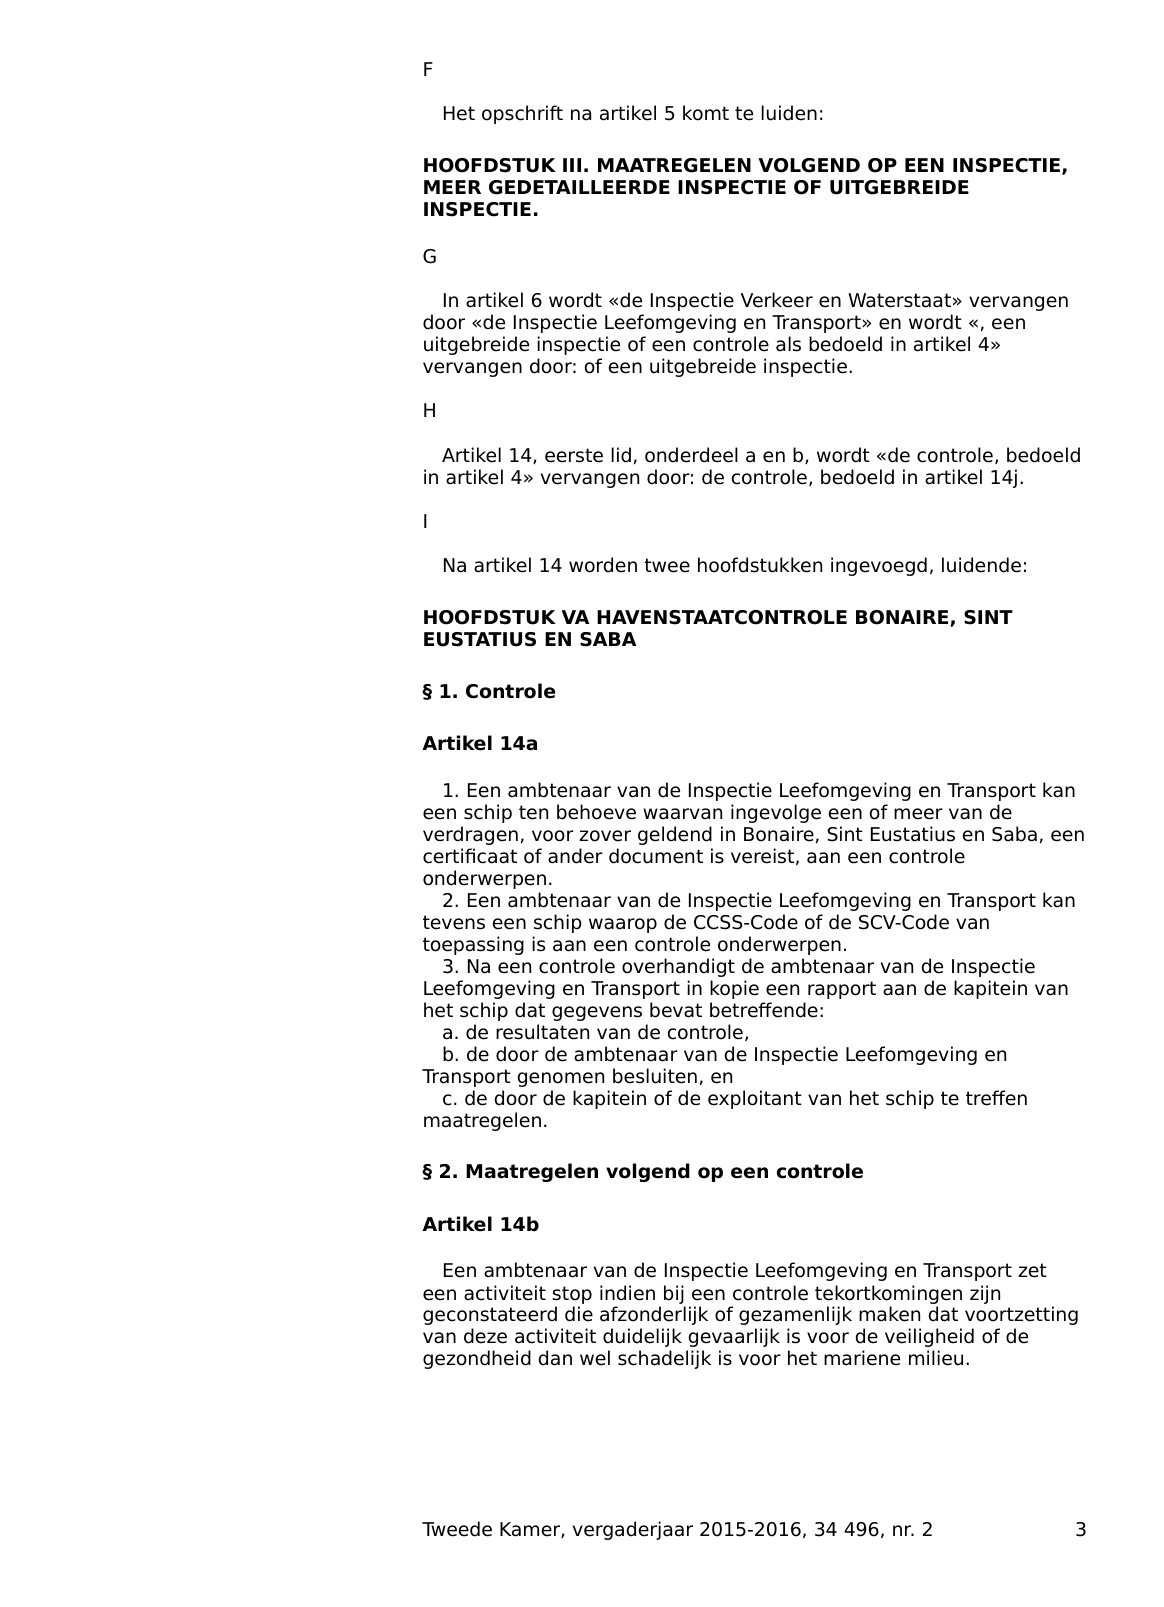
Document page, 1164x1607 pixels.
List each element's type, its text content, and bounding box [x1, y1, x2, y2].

subtitle HOOFDSTUK III. MAATREGELEN VOLGEND OP EEN INSPECTIE, MEER GEDETAILLEERDE INSPECTIE OF UITGEBREIDE INSPECTIE. [422, 155, 1087, 221]
subtitle Artikel 14b [422, 1213, 1087, 1235]
subtitle § 2. Maatregelen volgend op een controle [422, 1161, 1087, 1183]
text F [422, 59, 1087, 81]
text 3. Na een controle overhandigt de ambtenaar van de Inspectie Leefomgeving en Transport in kopie een rapport aan de kapitein van het schip dat gegevens bevat betreffende: [422, 956, 1087, 1022]
text In artikel 6 wordt «de Inspectie Verkeer en Waterstaat» vervangen door «de Inspectie Leefomgeving en Transport» en wordt «, een uitgebreide inspectie of een controle als bedoeld in artikel 4» vervangen door: of een uitgebreide inspectie. [422, 290, 1087, 378]
text Artikel 14, eerste lid, onderdeel a en b, wordt «de controle, bedoeld in artikel 4» vervangen door: de controle, bedoeld in artikel 14j. [422, 444, 1087, 488]
subtitle Artikel 14a [422, 733, 1087, 755]
text I [422, 511, 1087, 533]
subtitle § 1. Controle [422, 681, 1087, 703]
text 2. Een ambtenaar van de Inspectie Leefomgeving en Transport kan tevens een schip waarop de CCSS-Code of de SCV-Code van toepassing is aan een controle onderwerpen. [422, 890, 1087, 956]
text G [422, 246, 1087, 268]
text a. de resultaten van de controle, [422, 1022, 1087, 1043]
text b. de door de ambtenaar van de Inspectie Leefomgeving en Transport genomen besluiten, en [422, 1043, 1087, 1087]
text 1. Een ambtenaar van de Inspectie Leefomgeving en Transport kan een schip ten behoeve waarvan ingevolge een of meer van de verdragen, voor zover geldend in Bonaire, Sint Eustatius en Saba, een certificaat of ander document is vereist, aan een controle onderwerpen. [422, 780, 1087, 890]
text H [422, 400, 1087, 422]
text Na artikel 14 worden twee hoofdstukken ingevoegd, luidende: [422, 555, 1087, 577]
text c. de door de kapitein of de exploitant van het schip te treffen maatregelen. [422, 1087, 1087, 1131]
text Het opschrift na artikel 5 komt te luiden: [422, 103, 1087, 125]
text Een ambtenaar van de Inspectie Leefomgeving en Transport zet een activiteit stop indien bij een controle tekortkomingen zijn geconstateerd die afzonderlijk of gezamenlijk maken dat voortzetting van deze activiteit duidelijk gevaarlijk is voor de veiligheid of de gezondheid dan wel schadelijk is voor het mariene milieu. [422, 1260, 1087, 1370]
subtitle HOOFDSTUK VA HAVENSTAATCONTROLE BONAIRE, SINT EUSTATIUS EN SABA [422, 607, 1087, 651]
